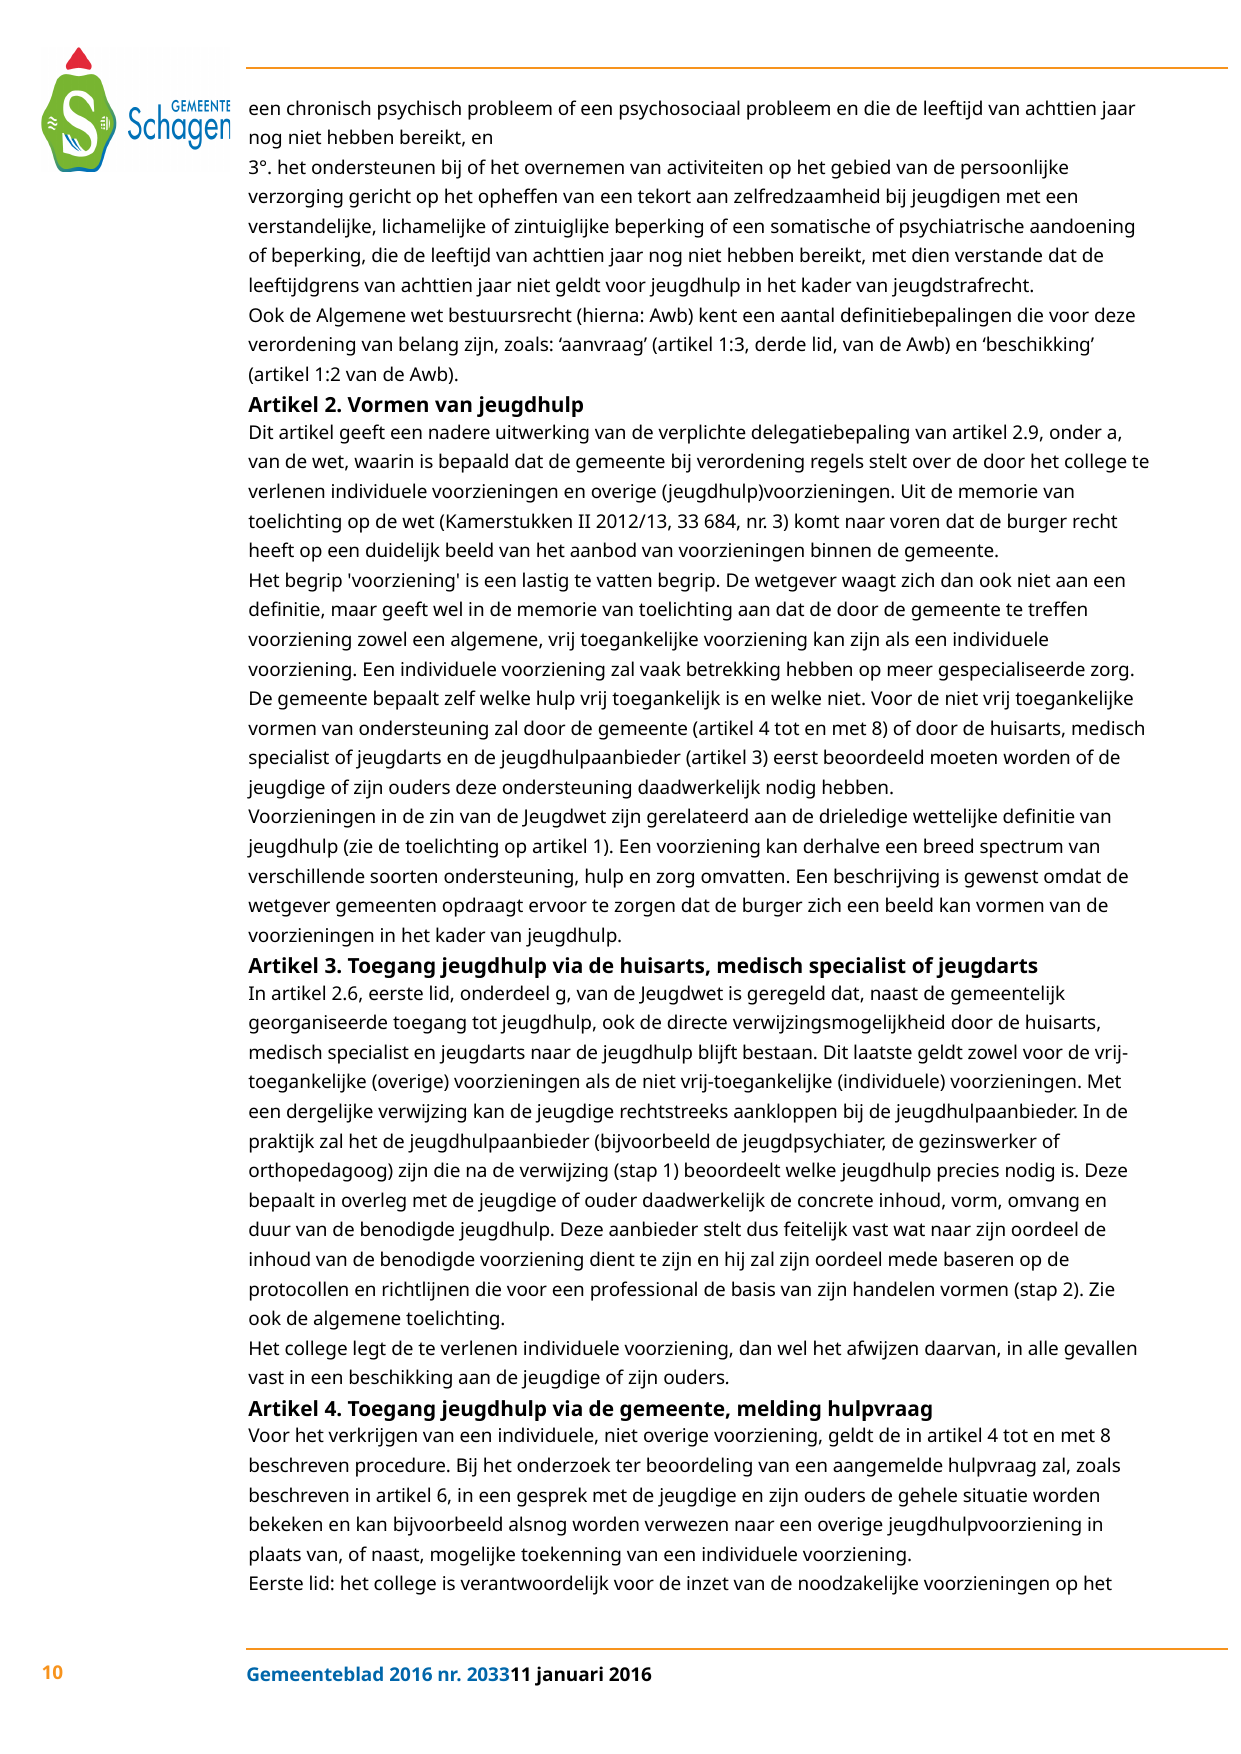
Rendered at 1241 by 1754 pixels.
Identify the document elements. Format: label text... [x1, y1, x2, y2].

text een chronisch psychisch probleem of een psychosociaal probleem en die de leeftijd van achttien jaar nog niet hebben bereikt, en [248, 95, 1152, 150]
text Het college legt de te verlenen individuele voorziening, dan wel het afwijzen daarvan, in alle gevallen vast in een beschikking aan de jeugdige of zijn ouders. [248, 1335, 1152, 1390]
text Ook de Algemene wet bestuursrecht (hierna: Awb) kent een aantal definitiebepalingen die voor deze verordening van belang zijn, zoals: ‘aanvraag’ (artikel 1:3, derde lid, van de Awb) en ‘beschikking’ (artikel 1:2 van de Awb). [248, 302, 1152, 387]
text Eerste lid: het college is verantwoordelijk voor de inzet van de noodzakelijke voorzieningen op het [248, 1571, 1152, 1596]
text 3°. het ondersteunen bij of het overnemen van activiteiten op het gebied van de persoonlijke verzorging gericht op het opheffen van een tekort aan zelfredzaamheid bij jeugdigen met een verstandelijke, lichamelijke of zintuiglijke beperking of een somatische of psychiatrische aandoening of beperking, die de leeftijd van achttien jaar nog niet hebben bereikt, met dien verstande dat de leeftijdgrens van achttien jaar niet geldt voor jeugdhulp in het kader van jeugdstrafrecht. [248, 154, 1152, 298]
text Dit artikel geeft een nadere uitwerking van de verplichte delegatiebepaling van artikel 2.9, onder a, van de wet, waarin is bepaald dat de gemeente bij verordening regels stelt over de door het college te verlenen individuele voorzieningen en overige (jeugdhulp)voorzieningen. Uit de memorie van toelichting op de wet (Kamerstukken II 2012/13, 33 684, nr. 3) komt naar voren dat de burger recht heeft op een duidelijk beeld van het aanbod van voorzieningen binnen de gemeente. [248, 419, 1152, 563]
text Artikel 4. Toegang jeugdhulp via de gemeente, melding hulpvraag [248, 1394, 1152, 1423]
picture [41, 47, 231, 172]
text In artikel 2.6, eerste lid, onderdeel g, van de Jeugdwet is geregeld dat, naast de gemeentelijk georganiseerde toegang tot jeugdhulp, ook de directe verwijzingsmogelijkheid door de huisarts, medisch specialist en jeugdarts naar de jeugdhulp blijft bestaan. Dit laatste geldt zowel voor de vrij-toegankelijke (overige) voorzieningen als de niet vrij-toegankelijke (individuele) voorzieningen. Met een dergelijke verwijzing kan de jeugdige rechtstreeks aankloppen bij de jeugdhulpaanbieder. In de praktijk zal het de jeugdhulpaanbieder (bijvoorbeeld de jeugdpsychiater, de gezinswerker of orthopedagoog) zijn die na de verwijzing (stap 1) beoordeelt welke jeugdhulp precies nodig is. Deze bepaalt in overleg met de jeugdige of ouder daadwerkelijk de concrete inhoud, vorm, omvang en duur van de benodigde jeugdhulp. Deze aanbieder stelt dus feitelijk vast wat naar zijn oordeel de inhoud van de benodigde voorziening dient te zijn en hij zal zijn oordeel mede baseren op de protocollen en richtlijnen die voor een professional de basis van zijn handelen vormen (stap 2). Zie ook de algemene toelichting. [248, 980, 1152, 1331]
text Voor het verkrijgen van een individuele, niet overige voorziening, geldt de in artikel 4 tot en met 8 beschreven procedure. Bij het onderzoek ter beoordeling van een aangemelde hulpvraag zal, zoals beschreven in artikel 6, in een gesprek met de jeugdige en zijn ouders de gehele situatie worden bekeken en kan bijvoorbeeld alsnog worden verwezen naar een overige jeugdhulpvoorziening in plaats van, of naast, mogelijke toekenning van een individuele voorziening. [248, 1423, 1152, 1567]
text Het begrip 'voorziening' is een lastig te vatten begrip. De wetgever waagt zich dan ook niet aan een definitie, maar geeft wel in de memorie van toelichting aan dat de door de gemeente te treffen voorziening zowel een algemene, vrij toegankelijke voorziening kan zijn als een individuele voorziening. Een individuele voorziening zal vaak betrekking hebben op meer gespecialiseerde zorg. De gemeente bepaalt zelf welke hulp vrij toegankelijk is en welke niet. Voor de niet vrij toegankelijke vormen van ondersteuning zal door de gemeente (artikel 4 tot en met 8) of door de huisarts, medisch specialist of jeugdarts en de jeugdhulpaanbieder (artikel 3) eerst beoordeeld moeten worden of de jeugdige of zijn ouders deze ondersteuning daadwerkelijk nodig hebben. [248, 567, 1152, 800]
text Artikel 3. Toegang jeugdhulp via de huisarts, medisch specialist of jeugdarts [248, 952, 1152, 980]
text Voorzieningen in de zin van de Jeugdwet zijn gerelateerd aan de drieledige wettelijke definitie van jeugdhulp (zie de toelichting op artikel 1). Een voorziening kan derhalve een breed spectrum van verschillende soorten ondersteuning, hulp en zorg omvatten. Een beschrijving is gewenst omdat de wetgever gemeenten opdraagt ervoor te zorgen dat de burger zich een beeld kan vormen van de voorzieningen in het kader van jeugdhulp. [248, 804, 1152, 948]
text Artikel 2. Vormen van jeugdhulp [248, 391, 1152, 419]
